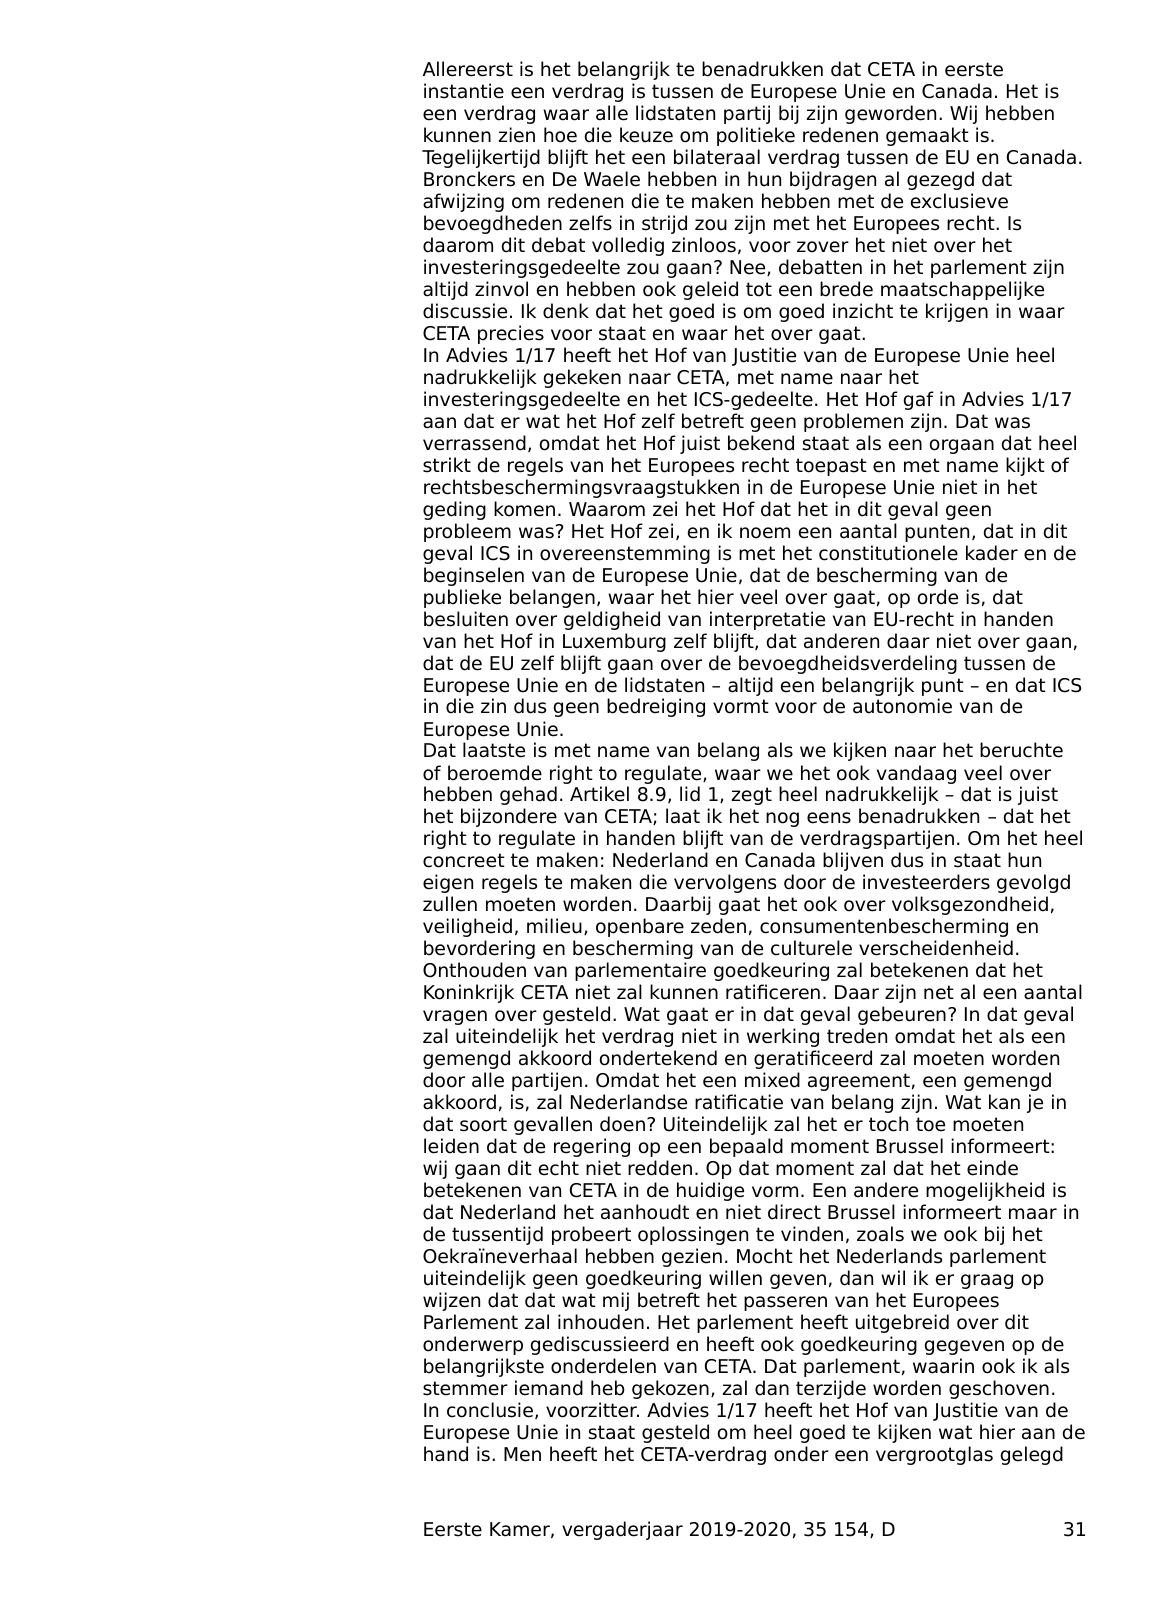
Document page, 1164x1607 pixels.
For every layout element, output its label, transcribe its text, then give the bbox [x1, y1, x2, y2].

text Allereerst is het belangrijk te benadrukken dat CETA in eerste instantie een verdrag is tussen de Europese Unie en Canada. Het is een verdrag waar alle lidstaten partij bij zijn geworden. Wij hebben kunnen zien hoe die keuze om politieke redenen gemaakt is. Tegelijkertijd blijft het een bilateraal verdrag tussen de EU en Canada. Bronckers en De Waele hebben in hun bijdragen al gezegd dat afwijzing om redenen die te maken hebben met de exclusieve bevoegdheden zelfs in strijd zou zijn met het Europees recht. Is daarom dit debat volledig zinloos, voor zover het niet over het investeringsgedeelte zou gaan? Nee, debatten in het parlement zijn altijd zinvol en hebben ook geleid tot een brede maatschappelijke discussie. Ik denk dat het goed is om goed inzicht te krijgen in waar CETA precies voor staat en waar het over gaat. [422, 59, 1087, 345]
text In conclusie, voorzitter. Advies 1/17 heeft het Hof van Justitie van de Europese Unie in staat gesteld om heel goed te kijken wat hier aan de hand is. Men heeft het CETA-verdrag onder een vergrootglas gelegd [422, 1400, 1087, 1466]
text Dat laatste is met name van belang als we kijken naar het beruchte of beroemde right to regulate, waar we het ook vandaag veel over hebben gehad. Artikel 8.9, lid 1, zegt heel nadrukkelijk – dat is juist het bijzondere van CETA; laat ik het nog eens benadrukken – dat het right to regulate in handen blijft van de verdragspartijen. Om het heel concreet te maken: Nederland en Canada blijven dus in staat hun eigen regels te maken die vervolgens door de investeerders gevolgd zullen moeten worden. Daarbij gaat het ook over volksgezondheid, veiligheid, milieu, openbare zeden, consumentenbescherming en bevordering en bescherming van de culturele verscheidenheid. [422, 740, 1087, 960]
text In Advies 1/17 heeft het Hof van Justitie van de Europese Unie heel nadrukkelijk gekeken naar CETA, met name naar het investeringsgedeelte en het ICS-gedeelte. Het Hof gaf in Advies 1/17 aan dat er wat het Hof zelf betreft geen problemen zijn. Dat was verrassend, omdat het Hof juist bekend staat als een orgaan dat heel strikt de regels van het Europees recht toepast en met name kijkt of rechtsbeschermingsvraagstukken in de Europese Unie niet in het geding komen. Waarom zei het Hof dat het in dit geval geen probleem was? Het Hof zei, en ik noem een aantal punten, dat in dit geval ICS in overeenstemming is met het constitutionele kader en de beginselen van de Europese Unie, dat de bescherming van de publieke belangen, waar het hier veel over gaat, op orde is, dat besluiten over geldigheid van interpretatie van EU-recht in handen van het Hof in Luxemburg zelf blijft, dat anderen daar niet over gaan, dat de EU zelf blijft gaan over de bevoegdheidsverdeling tussen de Europese Unie en de lidstaten – altijd een belangrijk punt – en dat ICS in die zin dus geen bedreiging vormt voor de autonomie van de Europese Unie. [422, 345, 1087, 740]
text Onthouden van parlementaire goedkeuring zal betekenen dat het Koninkrijk CETA niet zal kunnen ratificeren. Daar zijn net al een aantal vragen over gesteld. Wat gaat er in dat geval gebeuren? In dat geval zal uiteindelijk het verdrag niet in werking treden omdat het als een gemengd akkoord ondertekend en geratificeerd zal moeten worden door alle partijen. Omdat het een mixed agreement, een gemengd akkoord, is, zal Nederlandse ratificatie van belang zijn. Wat kan je in dat soort gevallen doen? Uiteindelijk zal het er toch toe moeten leiden dat de regering op een bepaald moment Brussel informeert: wij gaan dit echt niet redden. Op dat moment zal dat het einde betekenen van CETA in de huidige vorm. Een andere mogelijkheid is dat Nederland het aanhoudt en niet direct Brussel informeert maar in de tussentijd probeert oplossingen te vinden, zoals we ook bij het Oekraïneverhaal hebben gezien. Mocht het Nederlands parlement uiteindelijk geen goedkeuring willen geven, dan wil ik er graag op wijzen dat dat wat mij betreft het passeren van het Europees Parlement zal inhouden. Het parlement heeft uitgebreid over dit onderwerp gediscussieerd en heeft ook goedkeuring gegeven op de belangrijkste onderdelen van CETA. Dat parlement, waarin ook ik als stemmer iemand heb gekozen, zal dan terzijde worden geschoven. [422, 960, 1087, 1400]
